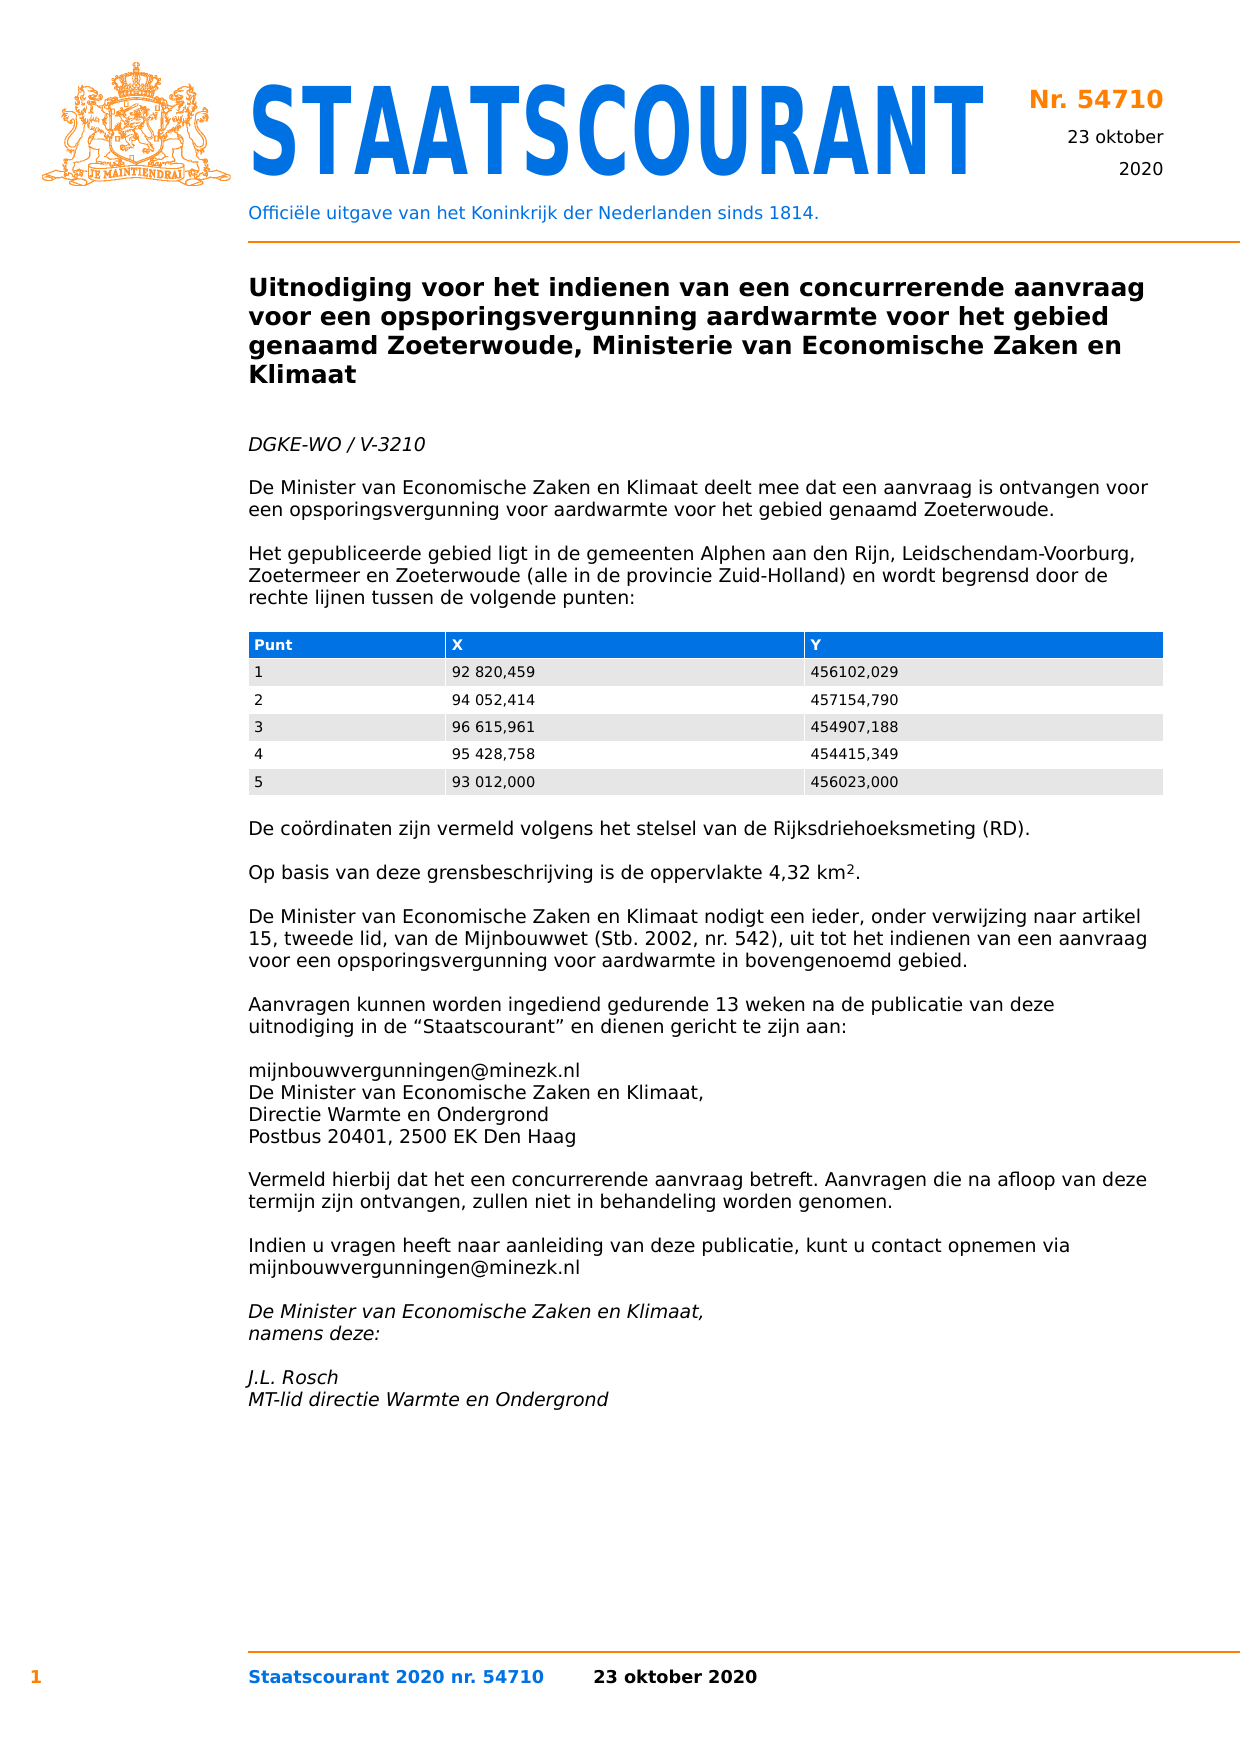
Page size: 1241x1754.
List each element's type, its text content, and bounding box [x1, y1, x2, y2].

text Het gepubliceerde gebied ligt in de gemeenten Alphen aan den Rijn, Leidschendam-Voorburg, Zoetermeer en Zoeterwoude (alle in de provincie Zuid-Holland) en wordt begrensd door de rechte lijnen tussen de volgende punten: [248, 543, 1163, 609]
table_cell 456102,029 [805, 659, 1163, 686]
table_cell 92 820,459 [446, 659, 804, 686]
picture [41, 62, 231, 186]
text Postbus 20401, 2500 EK Den Haag [248, 1126, 1163, 1147]
table_cell 454415,349 [805, 742, 1163, 768]
table_cell 1 [249, 659, 445, 686]
table_cell 96 615,961 [446, 714, 804, 741]
table_header Nr. 54710 [998, 62, 1240, 121]
subtitle Uitnodiging voor het indienen van een concurrerende aanvraag voor een opsporingsvergunning aardwarmte voor het gebied genaamd Zoeterwoude, Ministerie van Economische Zaken en Klimaat [248, 273, 1163, 390]
text Directie Warmte en Ondergrond [248, 1103, 1163, 1126]
table_cell 23 oktober [998, 121, 1240, 153]
text mijnbouwvergunningen@minezk.nl [248, 1059, 1163, 1082]
text Vermeld hierbij dat het een concurrerende aanvraag betreft. Aanvragen die na afloop van deze termijn zijn ontvangen, zullen niet in behandeling worden genomen. [248, 1169, 1163, 1213]
table_header [25, 62, 248, 241]
table_cell 457154,790 [805, 687, 1163, 713]
table_cell 94 052,414 [446, 687, 804, 713]
table_header STAATSCOURANT [248, 62, 998, 203]
text Aanvragen kunnen worden ingediend gedurende 13 weken na de publicatie van deze uitnodiging in de “Staatscourant” en dienen gericht te zijn aan: [248, 994, 1163, 1038]
text De coördinaten zijn vermeld volgens het stelsel van de Rijksdriehoeksmeting (RD). [248, 818, 1163, 840]
text De Minister van Economische Zaken en Klimaat nodigt een ieder, onder verwijzing naar artikel 15, tweede lid, van de Mijnbouwwet (Stb. 2002, nr. 542), uit tot het indienen van een aanvraag voor een opsporingsvergunning voor aardwarmte in bovengenoemd gebied. [248, 906, 1163, 972]
text De Minister van Economische Zaken en Klimaat, namens deze: J.L. Rosch MT-lid directie Warmte en Ondergrond [248, 1301, 1163, 1411]
table_cell Officiële uitgave van het Koninkrijk der Nederlanden sinds 1814. [248, 203, 1240, 241]
table_cell 456023,000 [805, 769, 1163, 795]
table_cell 2 [249, 687, 445, 713]
table_cell 3 [249, 714, 445, 741]
text Op basis van deze grensbeschrijving is de oppervlakte 4,32 km2. [248, 862, 1163, 884]
table_cell 95 428,758 [446, 742, 804, 768]
table_header Y [805, 632, 1163, 658]
text De Minister van Economische Zaken en Klimaat deelt mee dat een aanvraag is ontvangen voor een opsporingsvergunning voor aardwarmte voor het gebied genaamd Zoeterwoude. [248, 477, 1163, 521]
table_cell 2020 [998, 153, 1240, 203]
table_cell 454907,188 [805, 714, 1163, 741]
table_header Punt [249, 632, 445, 658]
text Indien u vragen heeft naar aanleiding van deze publicatie, kunt u contact opnemen via mijnbouwvergunningen@minezk.nl [248, 1235, 1163, 1279]
text De Minister van Economische Zaken en Klimaat, [248, 1082, 1163, 1103]
table_header X [446, 632, 804, 658]
text DGKE-WO / V-3210 [248, 433, 1163, 455]
table_cell 5 [249, 769, 445, 795]
table_cell 4 [249, 742, 445, 768]
table_cell 93 012,000 [446, 769, 804, 795]
